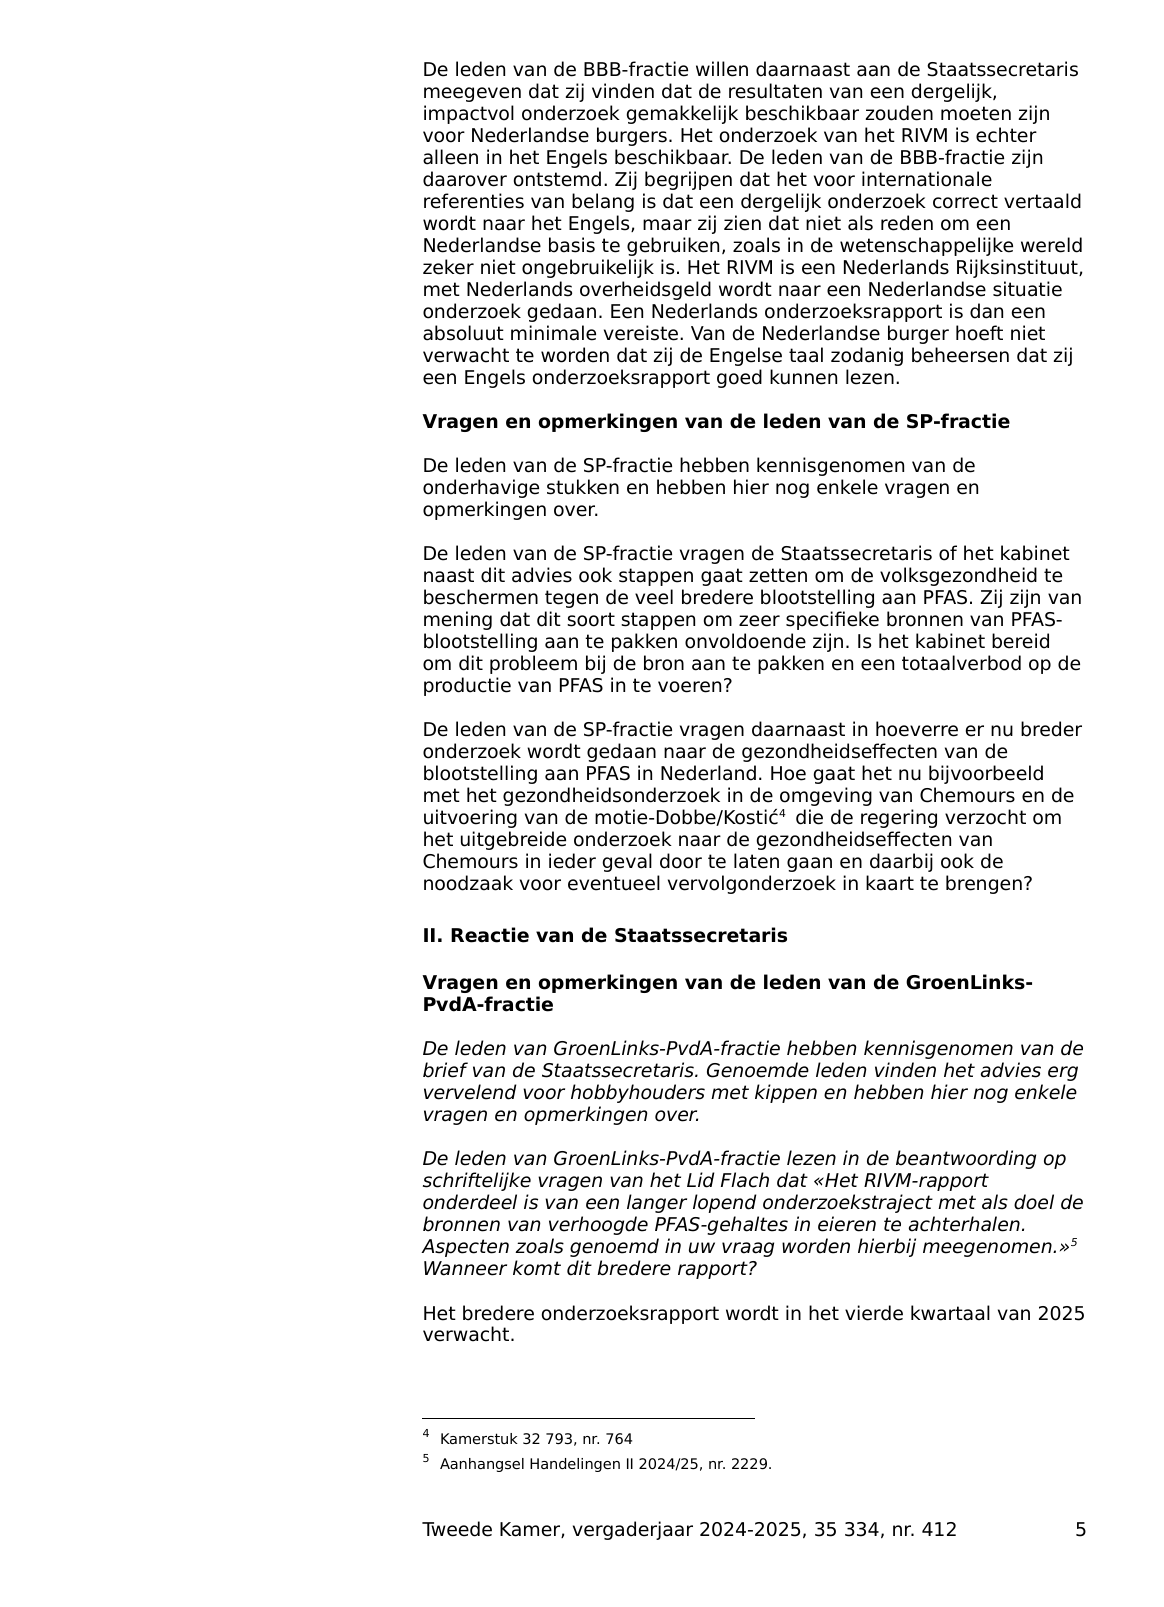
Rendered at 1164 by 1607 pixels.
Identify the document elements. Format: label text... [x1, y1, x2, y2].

subtitle Vragen en opmerkingen van de leden van de GroenLinks-PvdA-fractie [422, 972, 1087, 1016]
text De leden van de SP-fractie vragen de Staatssecretaris of het kabinet naast dit advies ook stappen gaat zetten om de volksgezondheid te beschermen tegen de veel bredere blootstelling aan PFAS. Zij zijn van mening dat dit soort stappen om zeer specifieke bronnen van PFAS-blootstelling aan te pakken onvoldoende zijn. Is het kabinet bereid om dit probleem bij de bron aan te pakken en een totaalverbod op de productie van PFAS in te voeren? [422, 543, 1087, 697]
text De leden van de SP-fractie hebben kennisgenomen van de onderhavige stukken en hebben hier nog enkele vragen en opmerkingen over. [422, 455, 1087, 521]
text Het bredere onderzoeksrapport wordt in het vierde kwartaal van 2025 verwacht. [422, 1302, 1087, 1346]
text Aanhangsel Handelingen II 2024/25, nr. 2229. [422, 1452, 1087, 1474]
text De leden van de BBB-fractie willen daarnaast aan de Staatssecretaris meegeven dat zij vinden dat de resultaten van een dergelijk, impactvol onderzoek gemakkelijk beschikbaar zouden moeten zijn voor Nederlandse burgers. Het onderzoek van het RIVM is echter alleen in het Engels beschikbaar. De leden van de BBB-fractie zijn daarover ontstemd. Zij begrijpen dat het voor internationale referenties van belang is dat een dergelijk onderzoek correct vertaald wordt naar het Engels, maar zij zien dat niet als reden om een Nederlandse basis te gebruiken, zoals in de wetenschappelijke wereld zeker niet ongebruikelijk is. Het RIVM is een Nederlands Rijksinstituut, met Nederlands overheidsgeld wordt naar een Nederlandse situatie onderzoek gedaan. Een Nederlands onderzoeksrapport is dan een absoluut minimale vereiste. Van de Nederlandse burger hoeft niet verwacht te worden dat zij de Engelse taal zodanig beheersen dat zij een Engels onderzoeksrapport goed kunnen lezen. [422, 59, 1087, 389]
text De leden van GroenLinks-PvdA-fractie hebben kennisgenomen van de brief van de Staatssecretaris. Genoemde leden vinden het advies erg vervelend voor hobbyhouders met kippen en hebben hier nog enkele vragen en opmerkingen over. [422, 1038, 1087, 1126]
subtitle II. Reactie van de Staatssecretaris [422, 925, 1087, 947]
text Kamerstuk 32 793, nr. 764 [422, 1427, 1087, 1449]
text De leden van de SP-fractie vragen daarnaast in hoeverre er nu breder onderzoek wordt gedaan naar de gezondheidseffecten van de blootstelling aan PFAS in Nederland. Hoe gaat het nu bijvoorbeeld met het gezondheidsonderzoek in de omgeving van Chemours en de uitvoering van de motie-Dobbe/Kostić die de regering verzocht om het uitgebreide onderzoek naar de gezondheidseffecten van Chemours in ieder geval door te laten gaan en daarbij ook de noodzaak voor eventueel vervolgonderzoek in kaart te brengen? [422, 719, 1087, 895]
text De leden van GroenLinks-PvdA-fractie lezen in de beantwoording op schriftelijke vragen van het Lid Flach dat «Het RIVM-rapport onderdeel is van een langer lopend onderzoekstraject met als doel de bronnen van verhoogde PFAS-gehaltes in eieren te achterhalen. Aspecten zoals genoemd in uw vraag worden hierbij meegenomen.» Wanneer komt dit bredere rapport? [422, 1148, 1087, 1280]
subtitle Vragen en opmerkingen van de leden van de SP-fractie [422, 411, 1087, 433]
